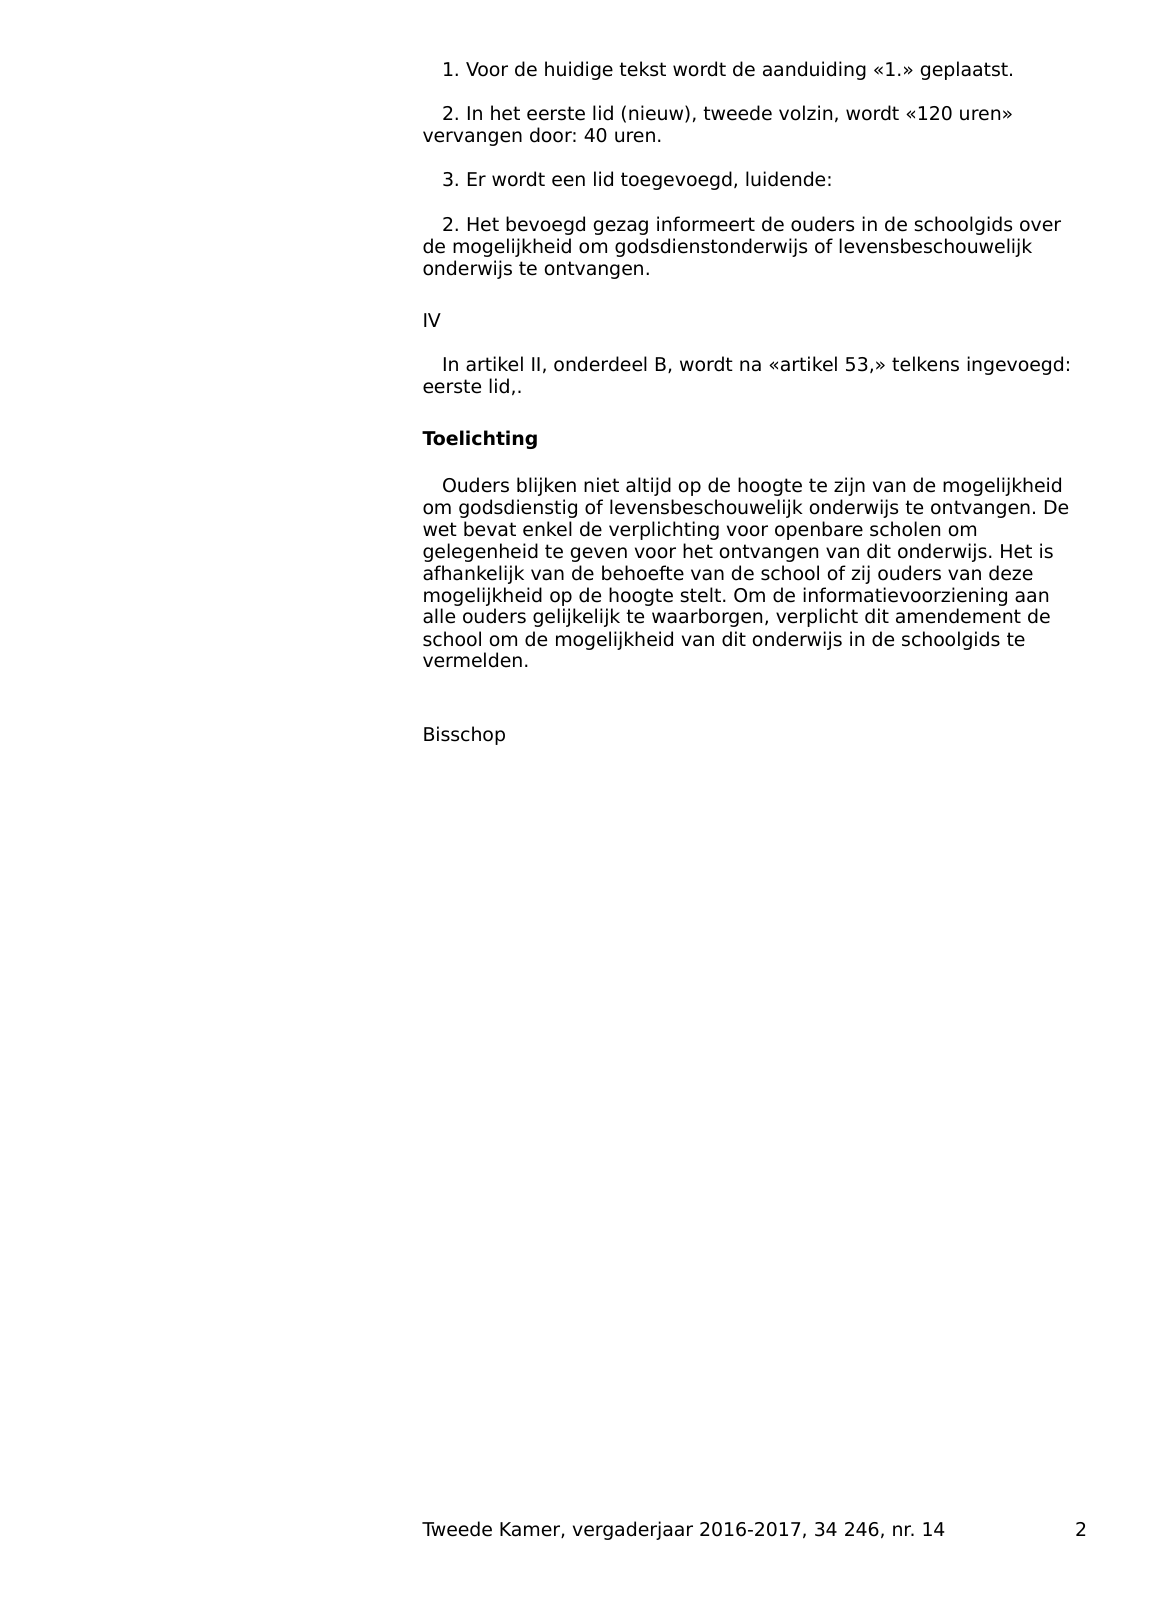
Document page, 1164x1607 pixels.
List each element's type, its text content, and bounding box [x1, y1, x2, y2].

subtitle Toelichting [422, 428, 1087, 449]
subtitle IV [422, 309, 1087, 331]
text 1. Voor de huidige tekst wordt de aanduiding «1.» geplaatst. [422, 59, 1087, 81]
text 2. Het bevoegd gezag informeert de ouders in de schoolgids over de mogelijkheid om godsdienstonderwijs of levensbeschouwelijk onderwijs te ontvangen. [422, 213, 1087, 279]
text 3. Er wordt een lid toegevoegd, luidende: [422, 169, 1087, 191]
text Bisschop [422, 702, 1087, 746]
text Ouders blijken niet altijd op de hoogte te zijn van de mogelijkheid om godsdienstig of levensbeschouwelijk onderwijs te ontvangen. De wet bevat enkel de verplichting voor openbare scholen om gelegenheid te geven voor het ontvangen van dit onderwijs. Het is afhankelijk van de behoefte van de school of zij ouders van deze mogelijkheid op de hoogte stelt. Om de informatievoorziening aan alle ouders gelijkelijk te waarborgen, verplicht dit amendement de school om de mogelijkheid van dit onderwijs in de schoolgids te vermelden. [422, 474, 1087, 672]
text In artikel II, onderdeel B, wordt na «artikel 53,» telkens ingevoegd: eerste lid,. [422, 354, 1087, 398]
text 2. In het eerste lid (nieuw), tweede volzin, wordt «120 uren» vervangen door: 40 uren. [422, 103, 1087, 147]
